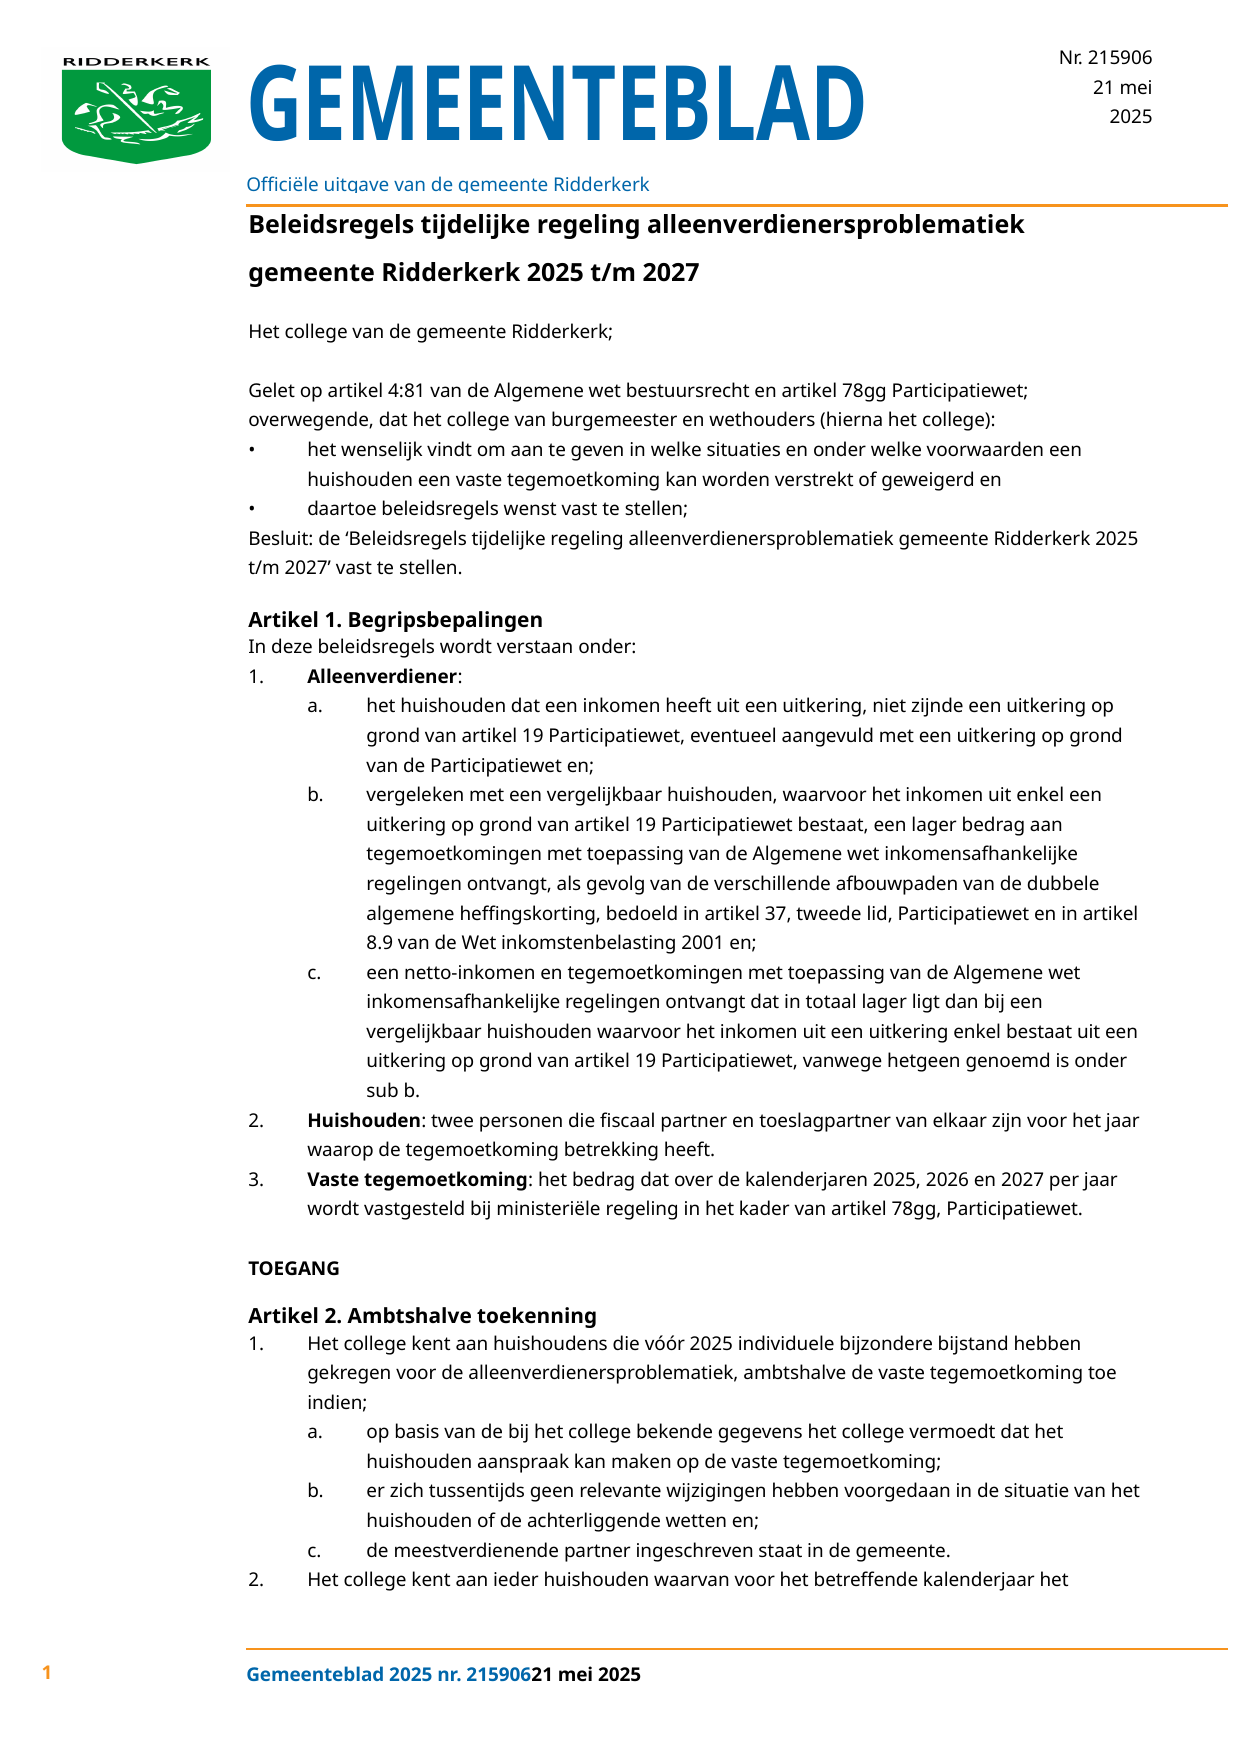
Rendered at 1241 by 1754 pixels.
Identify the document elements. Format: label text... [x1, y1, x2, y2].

text Het college van de gemeente Ridderkerk; [248, 318, 1152, 344]
list Het college kent aan huishoudens die vóór 2025 individuele bijzondere bijstand hebben gekregen voor de alleenverdienersproblematiek, ambtshalve de vaste tegemoetkoming toe indien; [248, 1330, 1152, 1414]
list een netto-inkomen en tegemoetkomingen met toepassing van de Algemene wet inkomensafhankelijke regelingen ontvangt dat in totaal lager ligt dan bij een vergelijkbaar huishouden waarvoor het inkomen uit een uitkering enkel bestaat uit een uitkering op grond van artikel 19 Participatiewet, vanwege hetgeen genoemd is onder sub b. [307, 959, 1152, 1103]
list Alleenverdiener: [248, 663, 1152, 689]
list Vaste tegemoetkoming: het bedrag dat over de kalenderjaren 2025, 2026 en 2027 per jaar wordt vastgesteld bij ministeriële regeling in het kader van artikel 78gg, Participatiewet. [248, 1166, 1152, 1221]
list Het college kent aan ieder huishouden waarvan voor het betreffende kalenderjaar het [248, 1566, 1152, 1592]
text Beleidsregels tijdelijke regeling alleenverdienersproblematiek gemeente Ridderkerk 2025 t/m 2027 [248, 207, 1152, 288]
list het huishouden dat een inkomen heeft uit een uitkering, niet zijnde een uitkering op grond van artikel 19 Participatiewet, eventueel aangevuld met een uitkering op grond van de Participatiewet en; [307, 693, 1152, 777]
list daartoe beleidsregels wenst vast te stellen; [248, 495, 1152, 521]
text Besluit: de ‘Beleidsregels tijdelijke regeling alleenverdienersproblematiek gemeente Ridderkerk 2025 t/m 2027’ vast te stellen. [248, 525, 1152, 580]
list vergeleken met een vergelijkbaar huishouden, waarvoor het inkomen uit enkel een uitkering op grond van artikel 19 Participatiewet bestaat, een lager bedrag aan tegemoetkomingen met toepassing van de Algemene wet inkomensafhankelijke regelingen ontvangt, als gevolg van de verschillende afbouwpaden van de dubbele algemene heffingskorting, bedoeld in artikel 37, tweede lid, Participatiewet en in artikel 8.9 van de Wet inkomstenbelasting 2001 en; [307, 781, 1152, 955]
list Huishouden: twee personen die fiscaal partner en toeslagpartner van elkaar zijn voor het jaar waarop de tegemoetkoming betrekking heeft. [248, 1107, 1152, 1162]
list de meestverdienende partner ingeschreven staat in de gemeente. [307, 1537, 1152, 1562]
text Artikel 1. Begripsbepalingen [248, 605, 1152, 633]
text TOEGANG [248, 1255, 1152, 1280]
text Gelet op artikel 4:81 van de Algemene wet bestuursrecht en artikel 78gg Participatiewet; [248, 377, 1152, 403]
picture [41, 47, 231, 172]
list op basis van de bij het college bekende gegevens het college vermoedt dat het huishouden aanspraak kan maken op de vaste tegemoetkoming; [307, 1418, 1152, 1474]
text Artikel 2. Ambtshalve toekenning [248, 1301, 1152, 1330]
list het wenselijk vindt om aan te geven in welke situaties en onder welke voorwaarden een huishouden een vaste tegemoetkoming kan worden verstrekt of geweigerd en [248, 436, 1152, 492]
list er zich tussentijds geen relevante wijzigingen hebben voorgedaan in de situatie van het huishouden of de achterliggende wetten en; [307, 1478, 1152, 1533]
text In deze beleidsregels wordt verstaan onder: [248, 633, 1152, 659]
text overwegende, dat het college van burgemeester en wethouders (hierna het college): [248, 407, 1152, 432]
